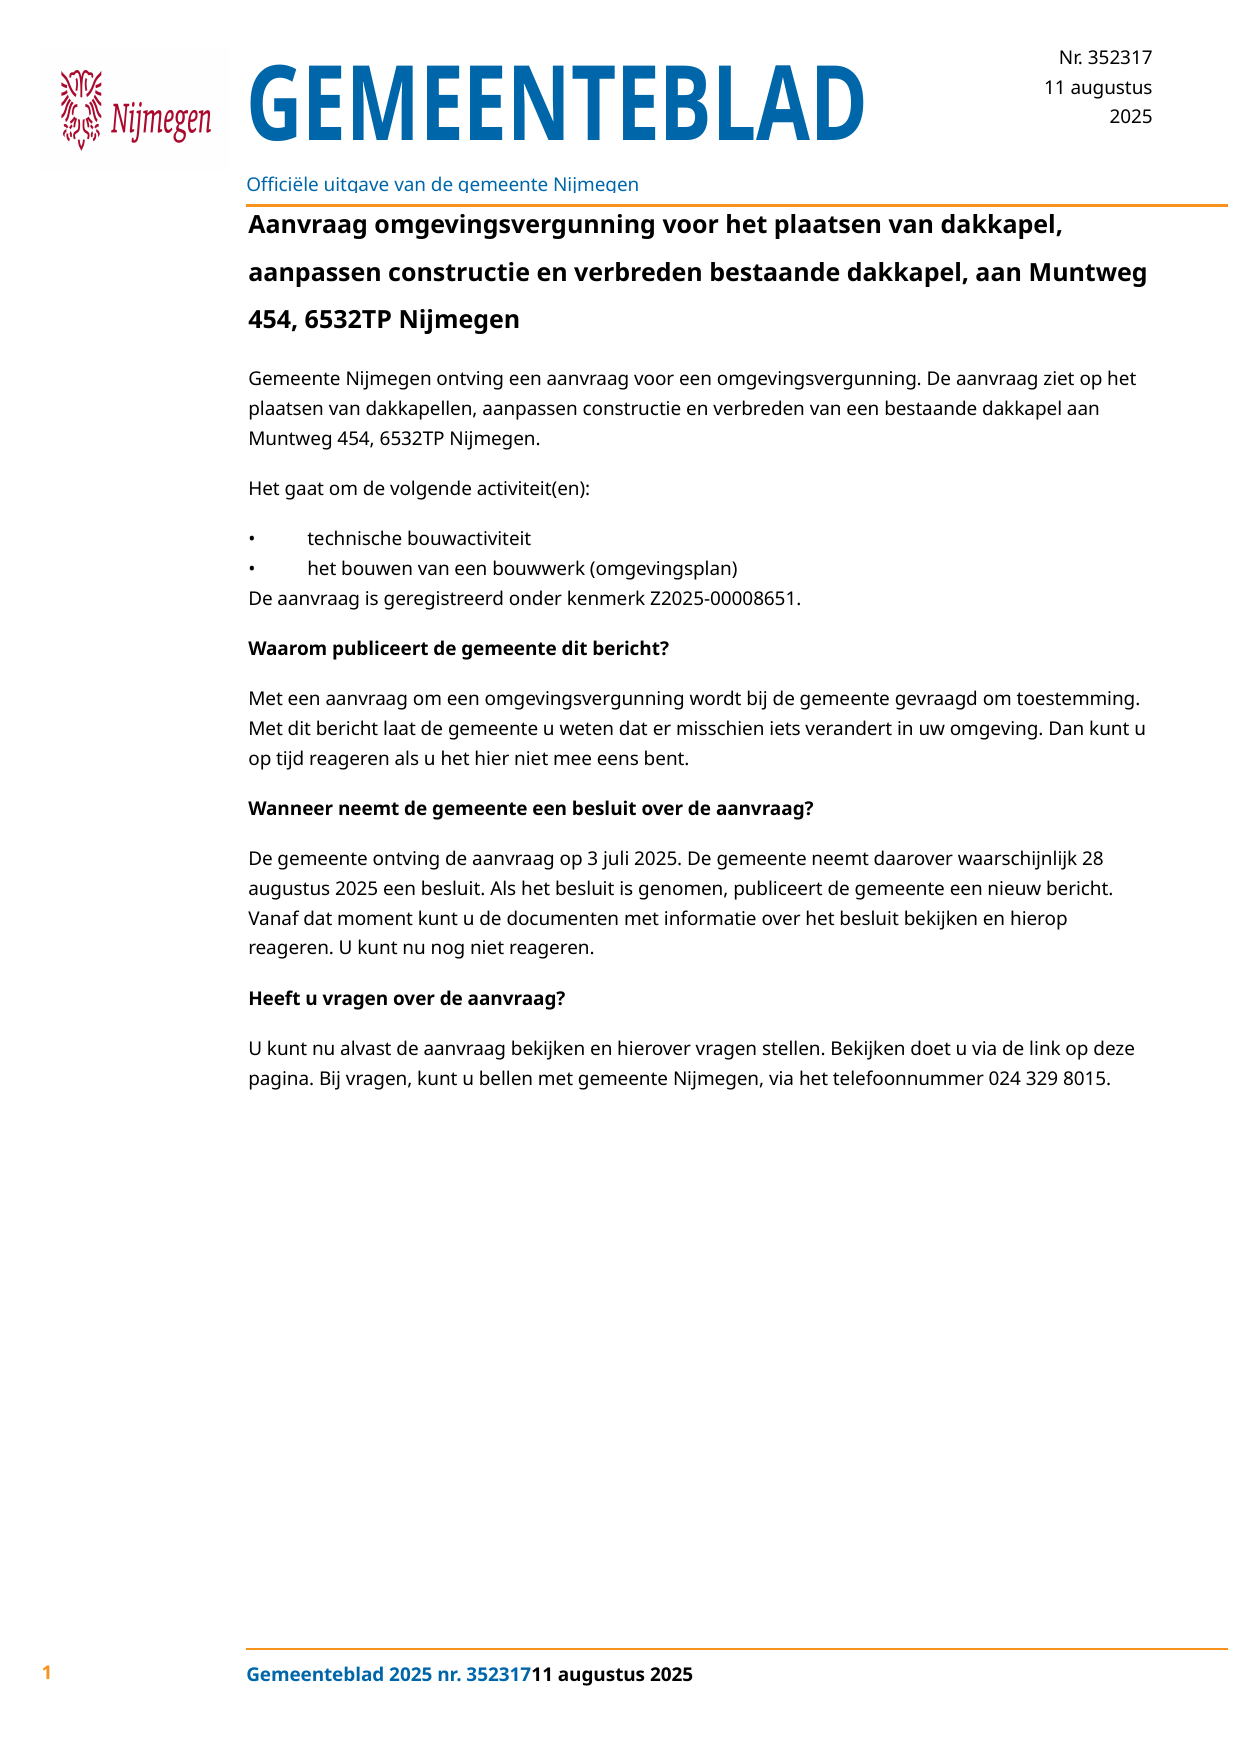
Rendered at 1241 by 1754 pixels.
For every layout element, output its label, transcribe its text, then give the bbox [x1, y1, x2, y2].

text De aanvraag is geregistreerd onder kenmerk Z2025-00008651. [248, 585, 1152, 610]
text Het gaat om de volgende activiteit(en): [248, 475, 1152, 501]
text Waarom publiceert de gemeente dit bericht? [248, 635, 1152, 661]
picture [41, 47, 231, 172]
text Met een aanvraag om een omgevingsvergunning wordt bij de gemeente gevraagd om toestemming. Met dit bericht laat de gemeente u weten dat er misschien iets verandert in uw omgeving. Dan kunt u op tijd reageren als u het hier niet mee eens bent. [248, 686, 1152, 770]
list het bouwen van een bouwwerk (omgevingsplan) [248, 555, 1152, 581]
text U kunt nu alvast de aanvraag bekijken en hierover vragen stellen. Bekijken doet u via de link op deze pagina. Bij vragen, kunt u bellen met gemeente Nijmegen, via het telefoonnummer 024 329 8015. [248, 1035, 1152, 1090]
text Wanneer neemt de gemeente een besluit over de aanvraag? [248, 795, 1152, 821]
text Aanvraag omgevingsvergunning voor het plaatsen van dakkapel, aanpassen constructie en verbreden bestaande dakkapel, aan Muntweg 454, 6532TP Nijmegen [248, 207, 1152, 336]
text De gemeente ontving de aanvraag op 3 juli 2025. De gemeente neemt daarover waarschijnlijk 28 augustus 2025 een besluit. Als het besluit is genomen, publiceert de gemeente een nieuw bericht. Vanaf dat moment kunt u de documenten met informatie over het besluit bekijken en hierop reageren. U kunt nu nog niet reageren. [248, 846, 1152, 960]
list technische bouwactiviteit [248, 526, 1152, 551]
text Heeft u vragen over de aanvraag? [248, 985, 1152, 1010]
text Gemeente Nijmegen ontving een aanvraag voor een omgevingsvergunning. De aanvraag ziet op het plaatsen van dakkapellen, aanpassen constructie en verbreden van een bestaande dakkapel aan Muntweg 454, 6532TP Nijmegen. [248, 366, 1152, 450]
